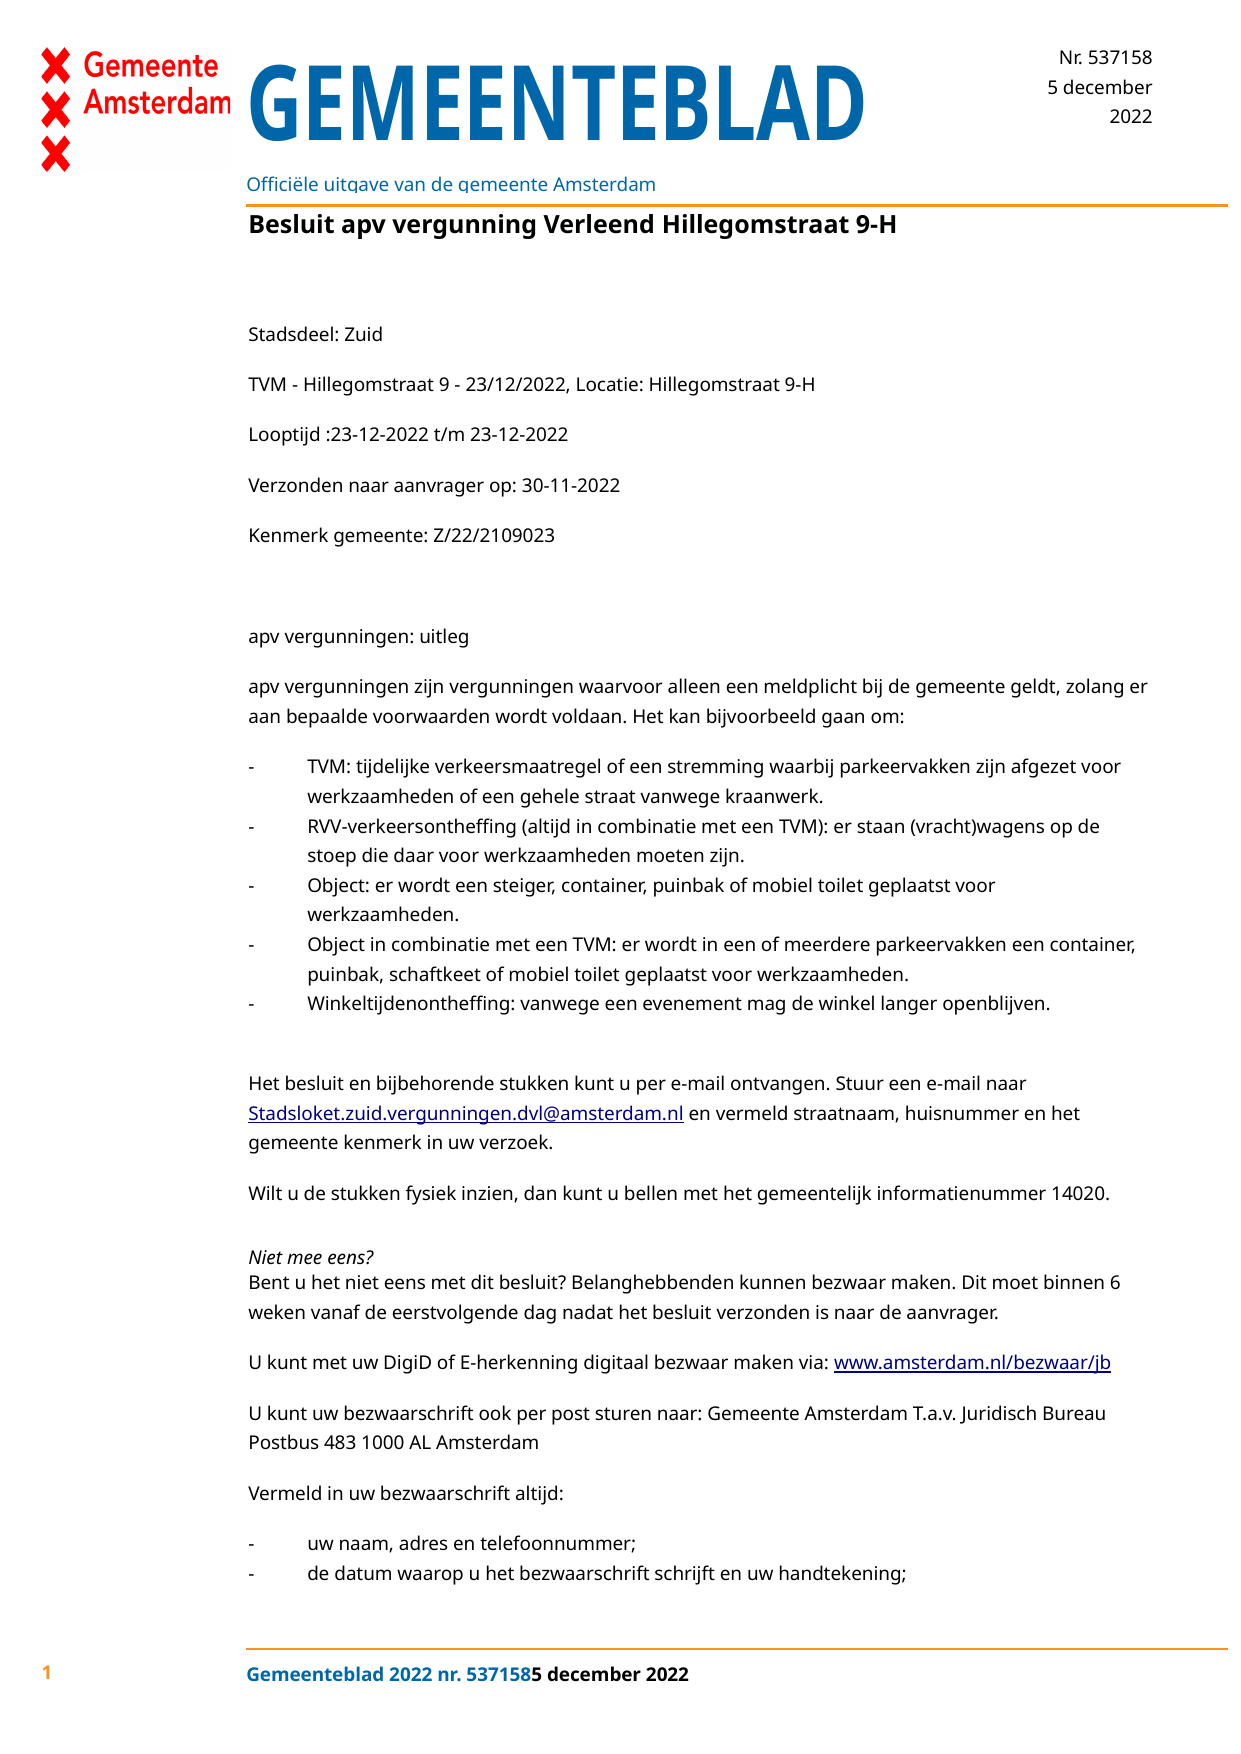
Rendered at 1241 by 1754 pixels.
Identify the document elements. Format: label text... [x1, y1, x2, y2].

list uw naam, adres en telefoonnummer; [248, 1530, 1152, 1556]
list TVM: tijdelijke verkeersmaatregel of een stremming waarbij parkeervakken zijn afgezet voor werkzaamheden of een gehele straat vanwege kraanwerk. [248, 754, 1152, 809]
list Winkeltijdenontheffing: vanwege een evenement mag de winkel langer openblijven. [248, 990, 1152, 1016]
list Object in combinatie met een TVM: er wordt in een of meerdere parkeervakken een container, puinbak, schaftkeet of mobiel toilet geplaatst voor werkzaamheden. [248, 931, 1152, 986]
text apv vergunningen zijn vergunningen waarvoor alleen een meldplicht bij de gemeente geldt, zolang er aan bepaalde voorwaarden wordt voldaan. Het kan bijvoorbeeld gaan om: [248, 674, 1152, 729]
list de datum waarop u het bezwaarschrift schrijft en uw handtekening; [248, 1560, 1152, 1586]
text Verzonden naar aanvrager op: 30-11-2022 [248, 472, 1152, 498]
picture [41, 47, 231, 172]
text Wilt u de stukken fysiek inzien, dan kunt u bellen met het gemeentelijk informatienummer 14020. [248, 1180, 1152, 1206]
text Niet mee eens? [248, 1244, 1152, 1269]
text U kunt uw bezwaarschrift ook per post sturen naar: Gemeente Amsterdam T.a.v. Juridisch Bureau Postbus 483 1000 AL Amsterdam [248, 1400, 1152, 1455]
text U kunt met uw DigiD of E-herkenning digitaal bezwaar maken via: www.amsterdam.nl/bezwaar/jb [248, 1349, 1152, 1375]
text Het besluit en bijbehorende stukken kunt u per e-mail ontvangen. Stuur een e-mail naar Stadsloket.zuid.vergunningen.dvl@amsterdam.nl en vermeld straatnaam, huisnummer en het gemeente kenmerk in uw verzoek. [248, 1070, 1152, 1155]
list RVV-verkeersontheffing (altijd in combinatie met een TVM): er staan (vracht)wagens op de stoep die daar voor werkzaamheden moeten zijn. [248, 813, 1152, 868]
text Besluit apv vergunning Verleend Hillegomstraat 9-H [248, 207, 1152, 241]
text Stadsdeel: Zuid [248, 321, 1152, 346]
text apv vergunningen: uitleg [248, 623, 1152, 649]
text Looptijd :23-12-2022 t/m 23-12-2022 [248, 422, 1152, 447]
text TVM - Hillegomstraat 9 - 23/12/2022, Locatie: Hillegomstraat 9-H [248, 371, 1152, 397]
list Object: er wordt een steiger, container, puinbak of mobiel toilet geplaatst voor werkzaamheden. [248, 872, 1152, 927]
text Bent u het niet eens met dit besluit? Belanghebbenden kunnen bezwaar maken. Dit moet binnen 6 weken vanaf de eerstvolgende dag nadat het besluit verzonden is naar de aanvrager. [248, 1269, 1152, 1325]
text Kenmerk gemeente: Z/22/2109023 [248, 522, 1152, 548]
text Vermeld in uw bezwaarschrift altijd: [248, 1480, 1152, 1506]
